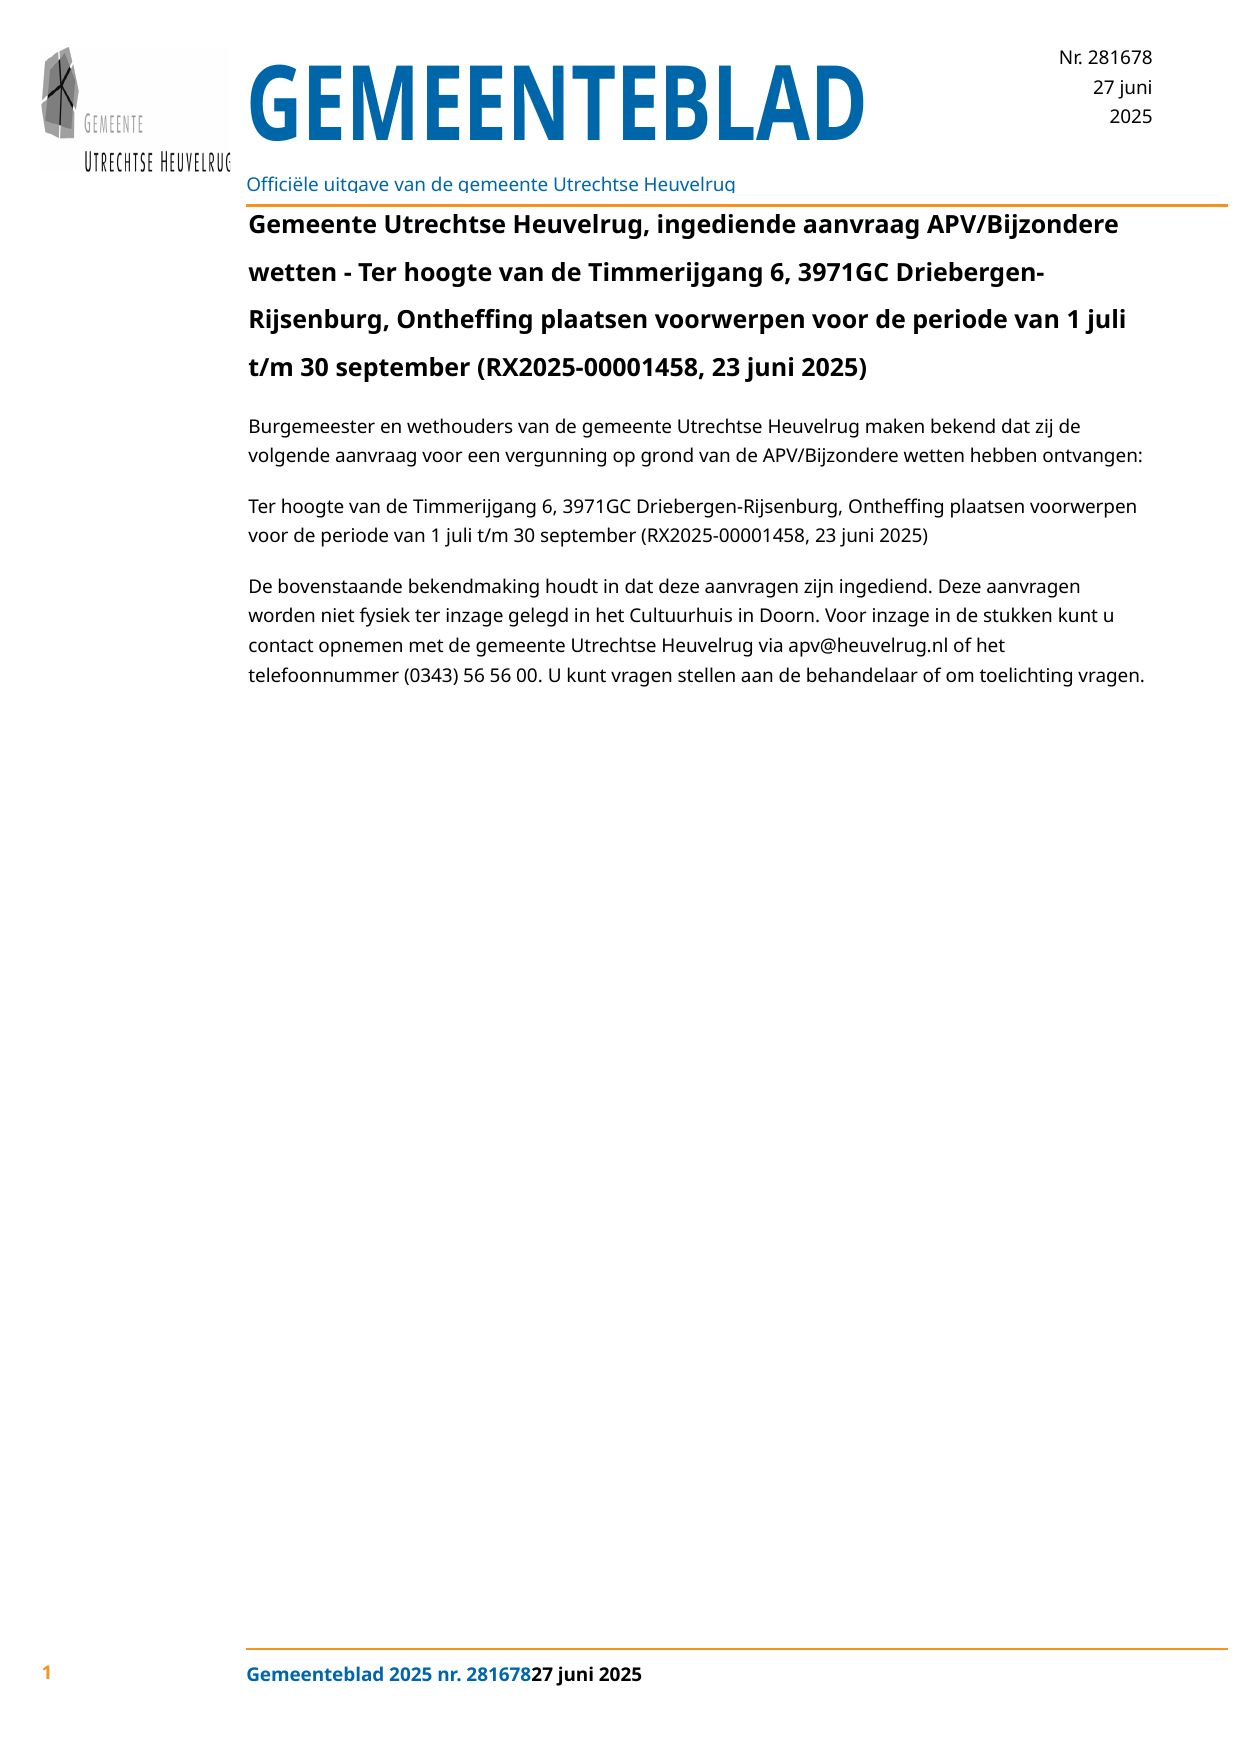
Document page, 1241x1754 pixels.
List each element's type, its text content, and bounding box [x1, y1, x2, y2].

picture [41, 47, 231, 172]
text Gemeente Utrechtse Heuvelrug, ingediende aanvraag APV/Bijzondere wetten - Ter hoogte van de Timmerijgang 6, 3971GC Driebergen-Rijsenburg, Ontheffing plaatsen voorwerpen voor de periode van 1 juli t/m 30 september (RX2025-00001458, 23 juni 2025) [248, 207, 1152, 384]
text Burgemeester en wethouders van de gemeente Utrechtse Heuvelrug maken bekend dat zij de volgende aanvraag voor een vergunning op grond van de APV/Bijzondere wetten hebben ontvangen: [248, 413, 1152, 468]
text De bovenstaande bekendmaking houdt in dat deze aanvragen zijn ingediend. Deze aanvragen worden niet fysiek ter inzage gelegd in het Cultuurhuis in Doorn. Voor inzage in de stukken kunt u contact opnemen met de gemeente Utrechtse Heuvelrug via apv@heuvelrug.nl of het telefoonnummer (0343) 56 56 00. U kunt vragen stellen aan de behandelaar of om toelichting vragen. [248, 573, 1152, 688]
text Ter hoogte van de Timmerijgang 6, 3971GC Driebergen-Rijsenburg, Ontheffing plaatsen voorwerpen voor de periode van 1 juli t/m 30 september (RX2025-00001458, 23 juni 2025) [248, 493, 1152, 548]
